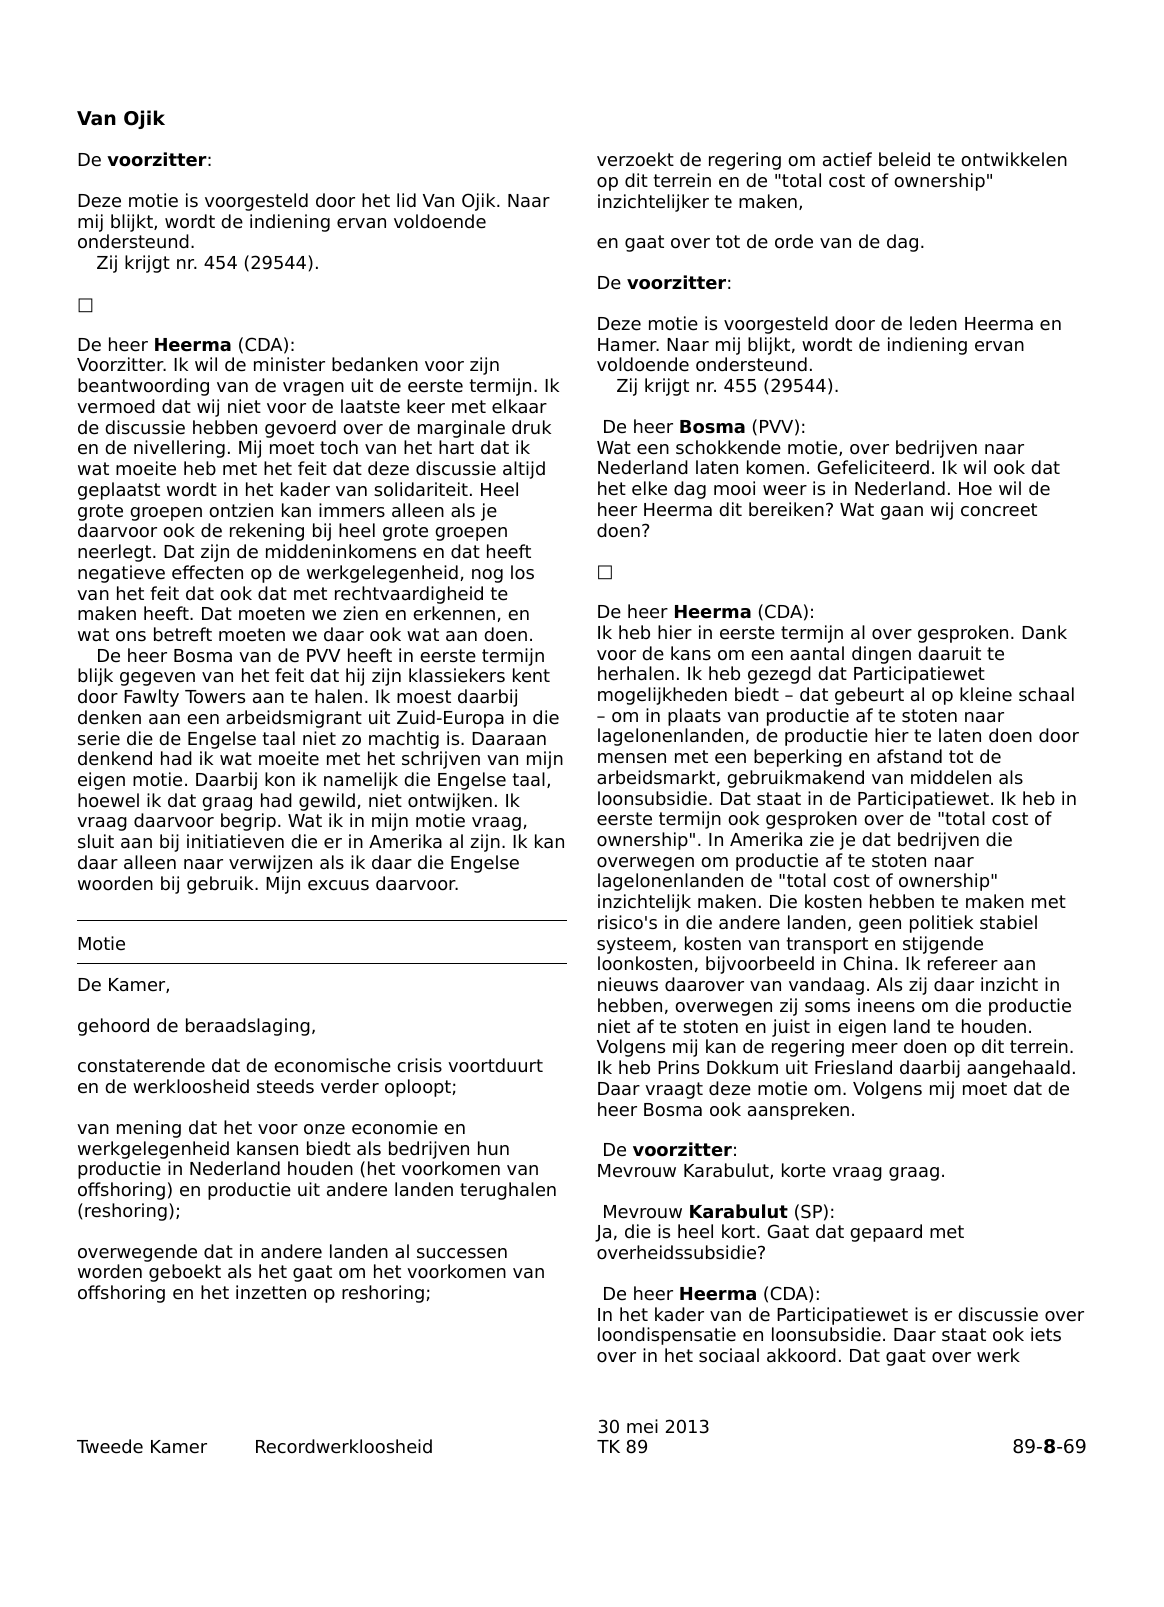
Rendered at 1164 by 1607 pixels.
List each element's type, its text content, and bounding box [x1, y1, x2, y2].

text Wat een schokkende motie, over bedrijven naar Nederland laten komen. Gefeliciteerd. Ik wil ook dat het elke dag mooi weer is in Nederland. Hoe wil de heer Heerma dit bereiken? Wat gaan wij concreet doen? [596, 437, 1087, 541]
text Mevrouw Karabulut (SP): [596, 1202, 1087, 1222]
text Ja, die is heel kort. Gaat dat gepaard met overheidssubsidie? [596, 1222, 1087, 1264]
text De voorzitter: [596, 1140, 1087, 1161]
text De heer Bosma van de PVV heeft in eerste termijn blijk gegeven van het feit dat hij zijn klassiekers kent door Fawlty Towers aan te halen. Ik moest daarbij denken aan een arbeidsmigrant uit Zuid-Europa in die serie die de Engelse taal niet zo machtig is. Daaraan denkend had ik wat moeite met het schrijven van mijn eigen motie. Daarbij kon ik namelijk die Engelse taal, hoewel ik dat graag had gewild, niet ontwijken. Ik vraag daarvoor begrip. Wat ik in mijn motie vraag, sluit aan bij initiatieven die er in Amerika al zijn. Ik kan daar alleen naar verwijzen als ik daar die Engelse woorden bij gebruik. Mijn excuus daarvoor. [77, 646, 567, 894]
text Zij krijgt nr. 455 (29544). [596, 376, 1087, 397]
text gehoord de beraadslaging, [77, 1016, 567, 1036]
text overwegende dat in andere landen al successen worden geboekt als het gaat om het voorkomen van offshoring en het inzetten op reshoring; [77, 1241, 567, 1304]
text verzoekt de regering om actief beleid te ontwikkelen op dit terrein en de "total cost of ownership" inzichtelijker te maken, [596, 150, 1087, 212]
text Zij krijgt nr. 454 (29544). [77, 253, 567, 274]
text constaterende dat de economische crisis voortduurt en de werkloosheid steeds verder oploopt; [77, 1056, 567, 1098]
text In het kader van de Participatiewet is er discussie over loondispensatie en loonsubsidie. Daar staat ook iets over in het sociaal akkoord. Dat gaat over werk [596, 1304, 1087, 1367]
text De heer Heerma (CDA): [596, 602, 1087, 623]
text Ik heb hier in eerste termijn al over gesproken. Dank voor de kans om een aantal dingen daaruit te herhalen. Ik heb gezegd dat Participatiewet mogelijkheden biedt – dat gebeurt al op kleine schaal – om in plaats van productie af te stoten naar lagelonenlanden, de productie hier te laten doen door mensen met een beperking en afstand tot de arbeidsmarkt, gebruikmakend van middelen als loonsubsidie. Dat staat in de Participatiewet. Ik heb in eerste termijn ook gesproken over de "total cost of ownership". In Amerika zie je dat bedrijven die overwegen om productie af te stoten naar lagelonenlanden de "total cost of ownership" inzichtelijk maken. Die kosten hebben te maken met risico's in die andere landen, geen politiek stabiel systeem, kosten van transport en stijgende loonkosten, bijvoorbeeld in China. Ik refereer aan nieuws daarover van vandaag. Als zij daar inzicht in hebben, overwegen zij soms ineens om die productie niet af te stoten en juist in eigen land te houden. Volgens mij kan de regering meer doen op dit terrein. Ik heb Prins Dokkum uit Friesland daarbij aangehaald. Daar vraagt deze motie om. Volgens mij moet dat de heer Bosma ook aanspreken. [596, 623, 1087, 1120]
text De heer Heerma (CDA): [77, 334, 567, 355]
text Mevrouw Karabulut, korte vraag graag. [596, 1161, 1087, 1182]
text □ [77, 294, 567, 314]
text Deze motie is voorgesteld door de leden Heerma en Hamer. Naar mij blijkt, wordt de indiening ervan voldoende ondersteund. [596, 314, 1087, 376]
text en gaat over tot de orde van de dag. [596, 232, 1087, 253]
text van mening dat het voor onze economie en werkgelegenheid kansen biedt als bedrijven hun productie in Nederland houden (het voorkomen van offshoring) en productie uit andere landen terughalen (reshoring); [77, 1118, 567, 1221]
text De heer Heerma (CDA): [596, 1284, 1087, 1304]
text De Kamer, [77, 975, 567, 996]
text De voorzitter: [596, 273, 1087, 294]
text Deze motie is voorgesteld door het lid Van Ojik. Naar mij blijkt, wordt de indiening ervan voldoende ondersteund. [77, 191, 567, 253]
text Motie [77, 934, 567, 955]
text De voorzitter: [77, 150, 567, 171]
text □ [596, 561, 1087, 582]
text De heer Bosma (PVV): [596, 417, 1087, 437]
text Voorzitter. Ik wil de minister bedanken voor zijn beantwoording van de vragen uit de eerste termijn. Ik vermoed dat wij niet voor de laatste keer met elkaar de discussie hebben gevoerd over de marginale druk en de nivellering. Mij moet toch van het hart dat ik wat moeite heb met het feit dat deze discussie altijd geplaatst wordt in het kader van solidariteit. Heel grote groepen ontzien kan immers alleen als je daarvoor ook de rekening bij heel grote groepen neerlegt. Dat zijn de middeninkomens en dat heeft negatieve effecten op de werkgelegenheid, nog los van het feit dat ook dat met rechtvaardigheid te maken heeft. Dat moeten we zien en erkennen, en wat ons betreft moeten we daar ook wat aan doen. [77, 355, 567, 646]
